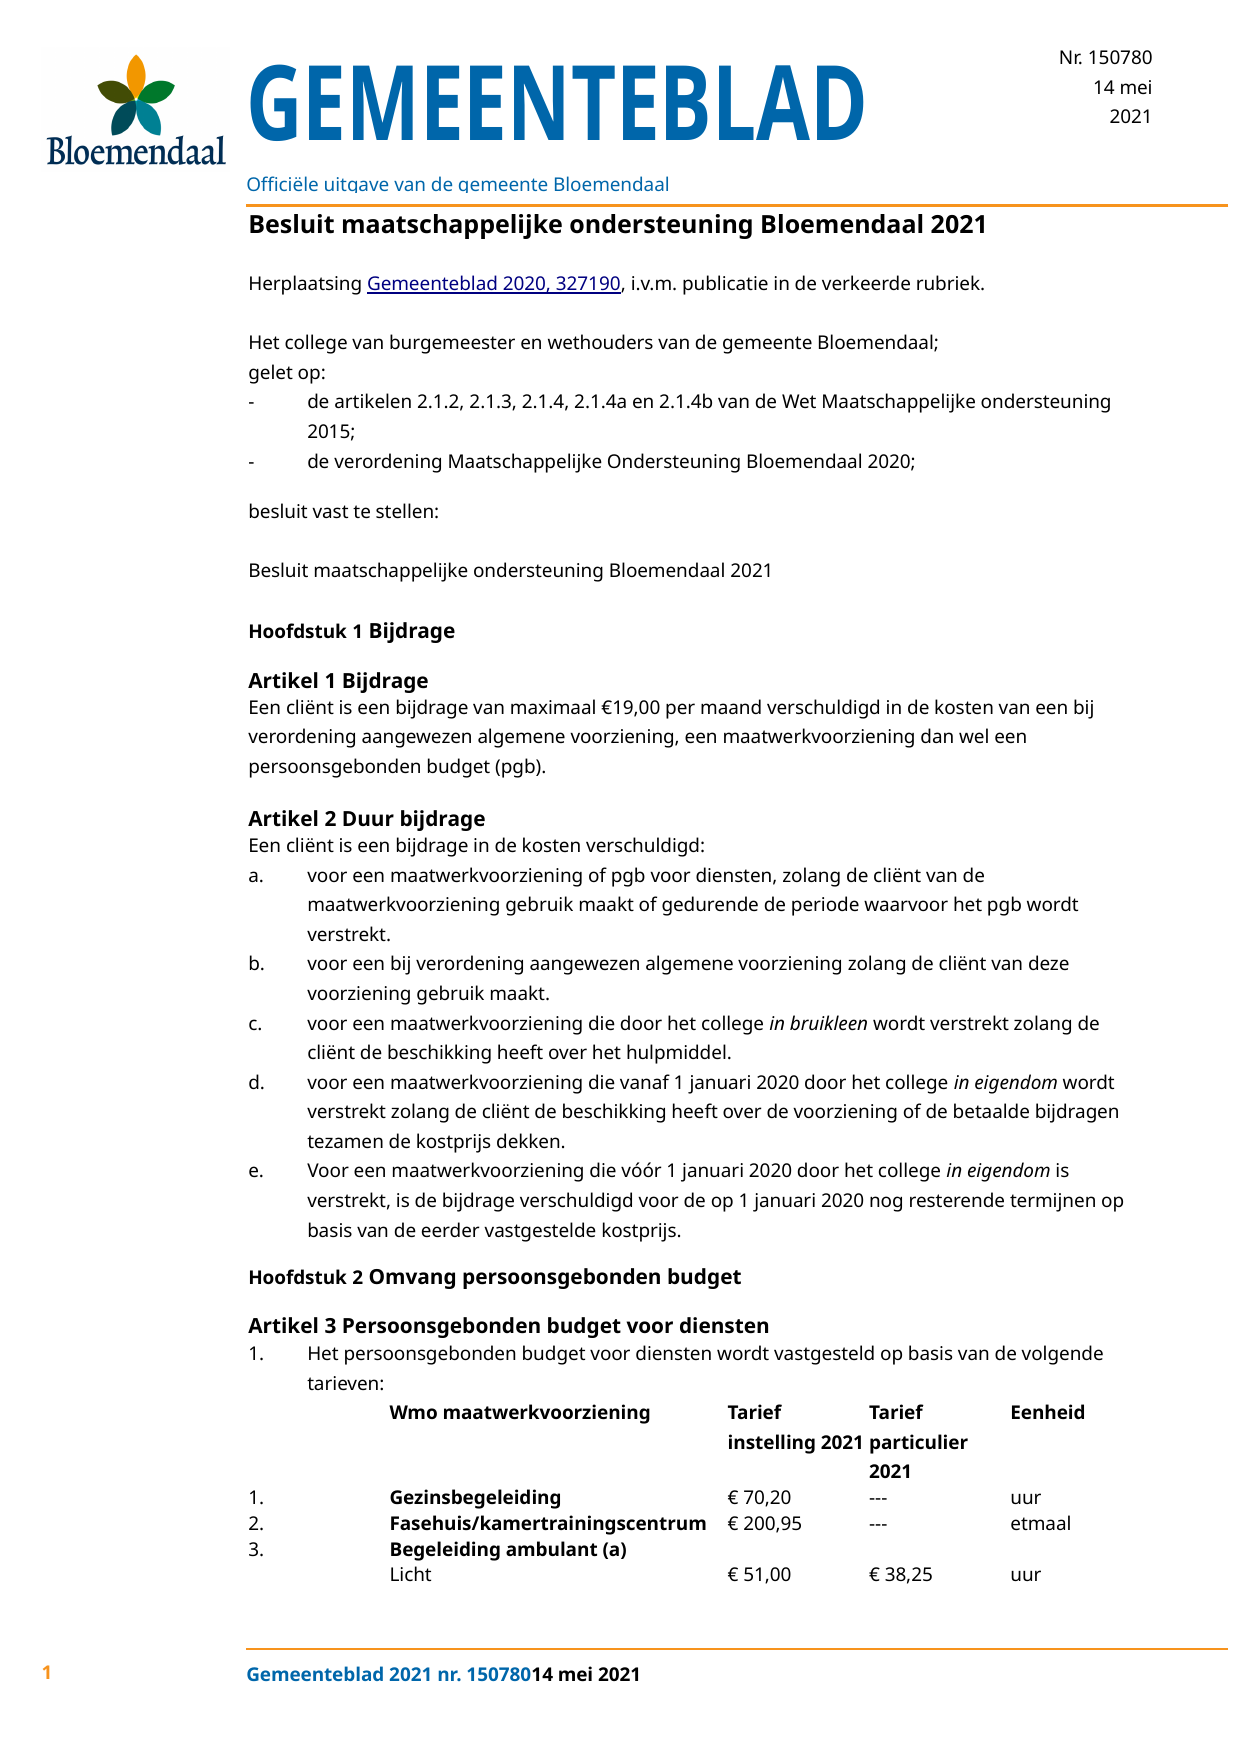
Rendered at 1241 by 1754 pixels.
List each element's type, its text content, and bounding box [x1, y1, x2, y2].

table_header [248, 1399, 389, 1484]
table_cell 2. [248, 1510, 389, 1536]
text Het college van burgemeester en wethouders van de gemeente Bloemendaal; [248, 329, 1152, 355]
table_cell [1010, 1536, 1152, 1561]
table_cell etmaal [1010, 1510, 1152, 1536]
list de artikelen 2.1.2, 2.1.3, 2.1.4, 2.1.4a en 2.1.4b van de Wet Maatschappelijke ondersteuning 2015; [248, 389, 1152, 444]
table_cell [869, 1536, 1010, 1561]
table_header Tarief instelling 2021 [728, 1399, 869, 1484]
text Hoofdstuk 2 Omvang persoonsgebonden budget [248, 1262, 1152, 1291]
text Hoofdstuk 1 Bijdrage [248, 616, 1152, 645]
table_cell --- [869, 1484, 1010, 1510]
list Voor een maatwerkvoorziening die vóór 1 januari 2020 door het college in eigendom is verstrekt, is de bijdrage verschuldigd voor de op 1 januari 2020 nog resterende termijnen op basis van de eerder vastgestelde kostprijs. [248, 1158, 1152, 1242]
text Een cliënt is een bijdrage in de kosten verschuldigd: [248, 832, 1152, 858]
text Artikel 2 Duur bijdrage [248, 804, 1152, 832]
table_cell 3. [248, 1536, 389, 1561]
table_cell Gezinsbegeleiding [389, 1484, 727, 1510]
list Het persoonsgebonden budget voor diensten wordt vastgesteld op basis van de volgende tarieven: [248, 1340, 1152, 1395]
table_header Tarief particulier 2021 [869, 1399, 1010, 1484]
table_cell Begeleiding ambulant (a) [389, 1536, 727, 1561]
list voor een bij verordening aangewezen algemene voorziening zolang de cliënt van deze voorziening gebruik maakt. [248, 951, 1152, 1006]
table_cell --- [869, 1510, 1010, 1536]
text gelet op: [248, 359, 1152, 385]
list voor een maatwerkvoorziening of pgb voor diensten, zolang de cliënt van de maatwerkvoorziening gebruik maakt of gedurende de periode waarvoor het pgb wordt verstrekt. [248, 862, 1152, 947]
text Besluit maatschappelijke ondersteuning Bloemendaal 2021 [248, 207, 1152, 241]
table_cell [248, 1561, 389, 1587]
table_cell uur [1010, 1561, 1152, 1587]
table_cell € 38,25 [869, 1561, 1010, 1587]
text Artikel 3 Persoonsgebonden budget voor diensten [248, 1312, 1152, 1340]
table_cell Licht [389, 1561, 727, 1587]
table_cell Fasehuis/kamertrainingscentrum [389, 1510, 727, 1536]
list voor een maatwerkvoorziening die door het college in bruikleen wordt verstrekt zolang de cliënt de beschikking heeft over het hulpmiddel. [248, 1010, 1152, 1065]
list voor een maatwerkvoorziening die vanaf 1 januari 2020 door het college in eigendom wordt verstrekt zolang de cliënt de beschikking heeft over de voorziening of de betaalde bijdragen tezamen de kostprijs dekken. [248, 1069, 1152, 1154]
text Een cliënt is een bijdrage van maximaal €19,00 per maand verschuldigd in de kosten van een bij verordening aangewezen algemene voorziening, een maatwerkvoorziening dan wel een persoonsgebonden budget (pgb). [248, 694, 1152, 779]
table_cell € 70,20 [728, 1484, 869, 1510]
table_header Wmo maatwerkvoorziening [389, 1399, 727, 1484]
picture [41, 47, 231, 172]
text Herplaatsing Gemeenteblad 2020, 327190, i.v.m. publicatie in de verkeerde rubriek. [248, 270, 1152, 296]
table_cell € 51,00 [728, 1561, 869, 1587]
table_cell € 200,95 [728, 1510, 869, 1536]
text Artikel 1 Bijdrage [248, 666, 1152, 694]
table_cell [728, 1536, 869, 1561]
table_cell 1. [248, 1484, 389, 1510]
text Besluit maatschappelijke ondersteuning Bloemendaal 2021 [248, 557, 1152, 583]
text besluit vast te stellen: [248, 498, 1152, 524]
table_cell uur [1010, 1484, 1152, 1510]
list de verordening Maatschappelijke Ondersteuning Bloemendaal 2020; [248, 448, 1152, 473]
table_header Eenheid [1010, 1399, 1152, 1484]
